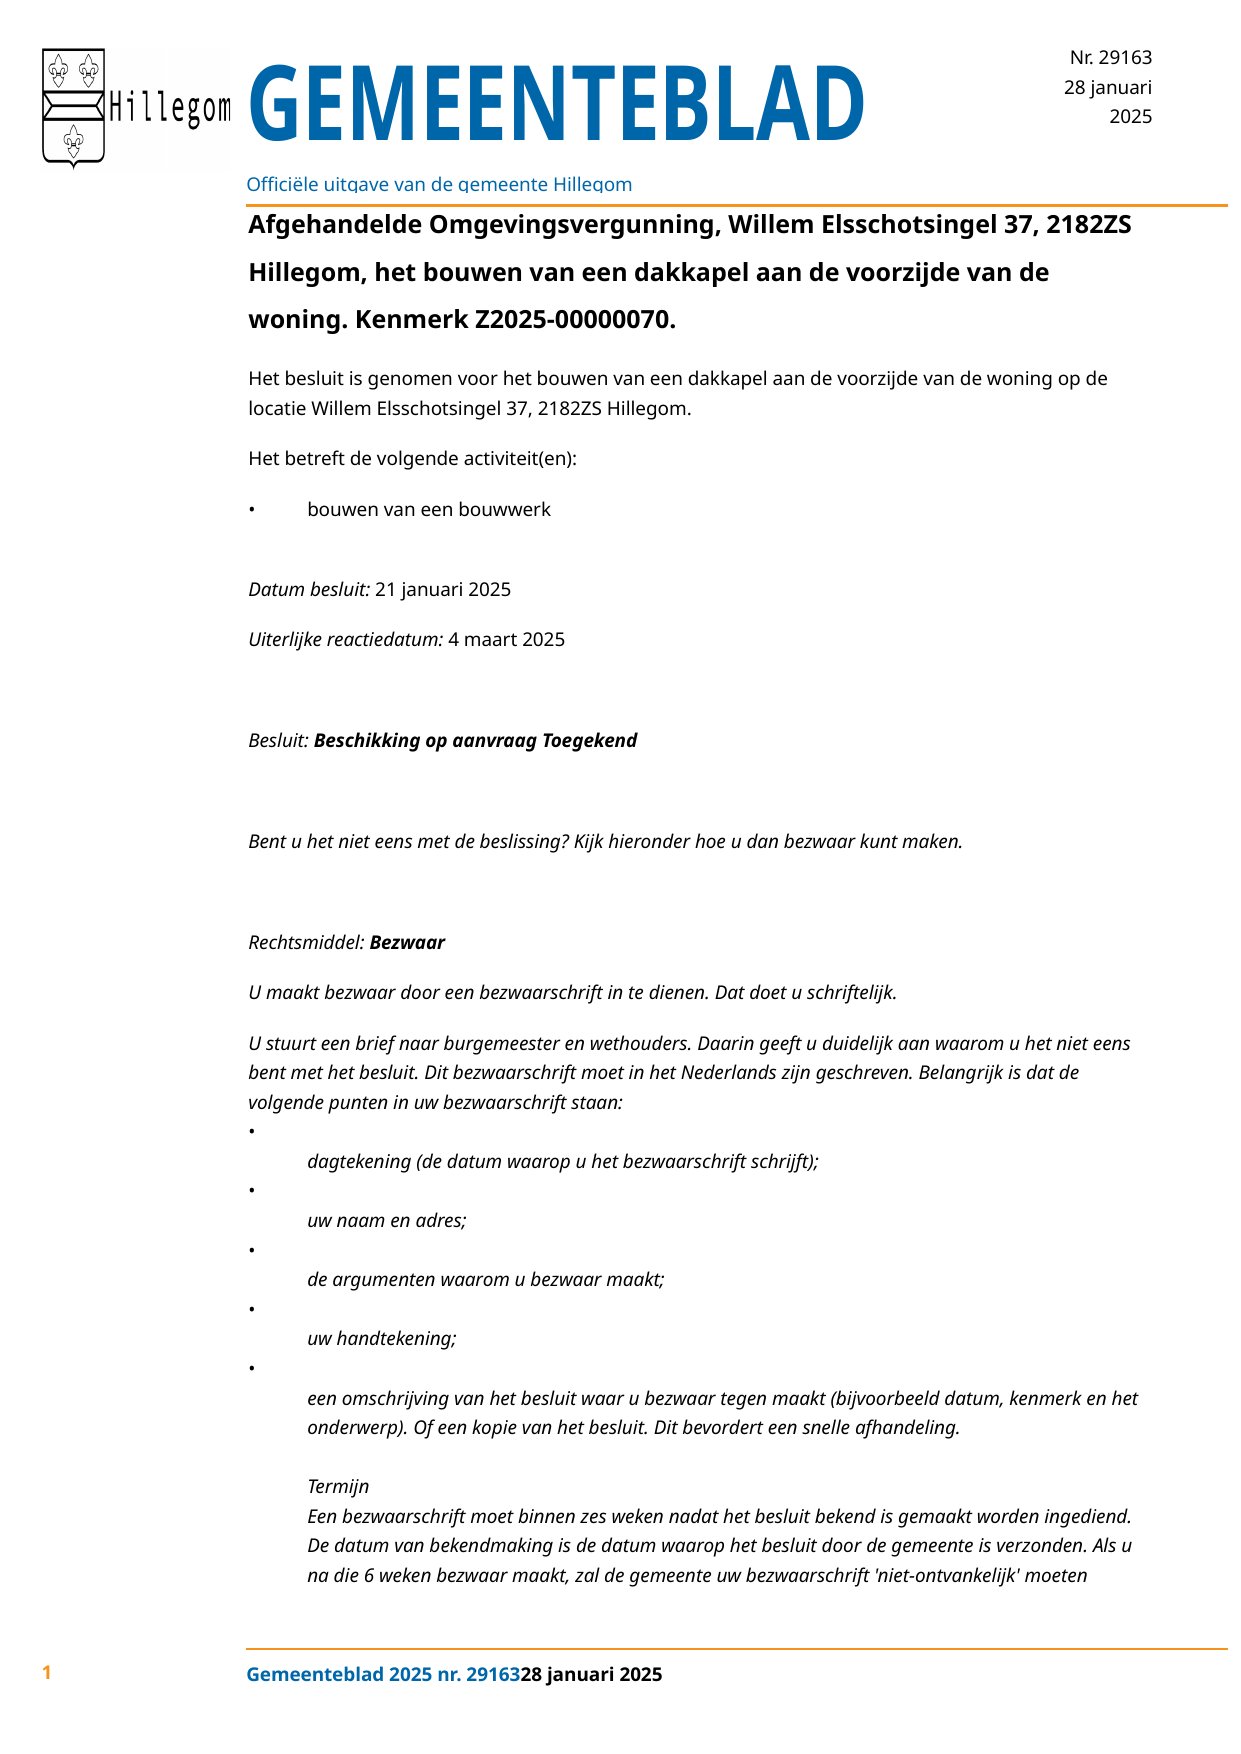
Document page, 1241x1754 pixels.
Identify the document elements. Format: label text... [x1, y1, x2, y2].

text Besluit: Beschikking op aanvraag Toegekend [248, 727, 1152, 753]
picture [41, 47, 231, 172]
text Het betreft de volgende activiteit(en): [248, 446, 1152, 471]
list een omschrijving van het besluit waar u bezwaar tegen maakt (bijvoorbeeld datum, kenmerk en het onderwerp). Of een kopie van het besluit. Dit bevordert een snelle afhandeling. [248, 1385, 1152, 1440]
text U maakt bezwaar door een bezwaarschrift in te dienen. Dat doet u schriftelijk. [248, 979, 1152, 1005]
list Een bezwaarschrift moet binnen zes weken nadat het besluit bekend is gemaakt worden ingediend. De datum van bekendmaking is de datum waarop het besluit door de gemeente is verzonden. Als u na die 6 weken bezwaar maakt, zal de gemeente uw bezwaarschrift 'niet-ontvankelijk' moeten [248, 1503, 1152, 1588]
list uw handtekening; [248, 1326, 1152, 1351]
list Termijn [248, 1473, 1152, 1499]
text Uiterlijke reactiedatum: 4 maart 2025 [248, 626, 1152, 652]
text Datum besluit: 21 januari 2025 [248, 576, 1152, 602]
list de argumenten waarom u bezwaar maakt; [248, 1266, 1152, 1292]
text U stuurt een brief naar burgemeester en wethouders. Daarin geeft u duidelijk aan waarom u het niet eens bent met het besluit. Dit bezwaarschrift moet in het Nederlands zijn geschreven. Belangrijk is dat de volgende punten in uw bezwaarschrift staan: [248, 1030, 1152, 1114]
text Rechtsmiddel: Bezwaar [248, 929, 1152, 954]
list uw naam en adres; [248, 1207, 1152, 1233]
list dagtekening (de datum waarop u het bezwaarschrift schrijft); [248, 1148, 1152, 1174]
text Afgehandelde Omgevingsvergunning, Willem Elsschotsingel 37, 2182ZS Hillegom, het bouwen van een dakkapel aan de voorzijde van de woning. Kenmerk Z2025-00000070. [248, 207, 1152, 336]
list bouwen van een bouwwerk [248, 496, 1152, 522]
text Het besluit is genomen voor het bouwen van een dakkapel aan de voorzijde van de woning op de locatie Willem Elsschotsingel 37, 2182ZS Hillegom. [248, 366, 1152, 421]
text Bent u het niet eens met de beslissing? Kijk hieronder hoe u dan bezwaar kunt maken. [248, 828, 1152, 854]
